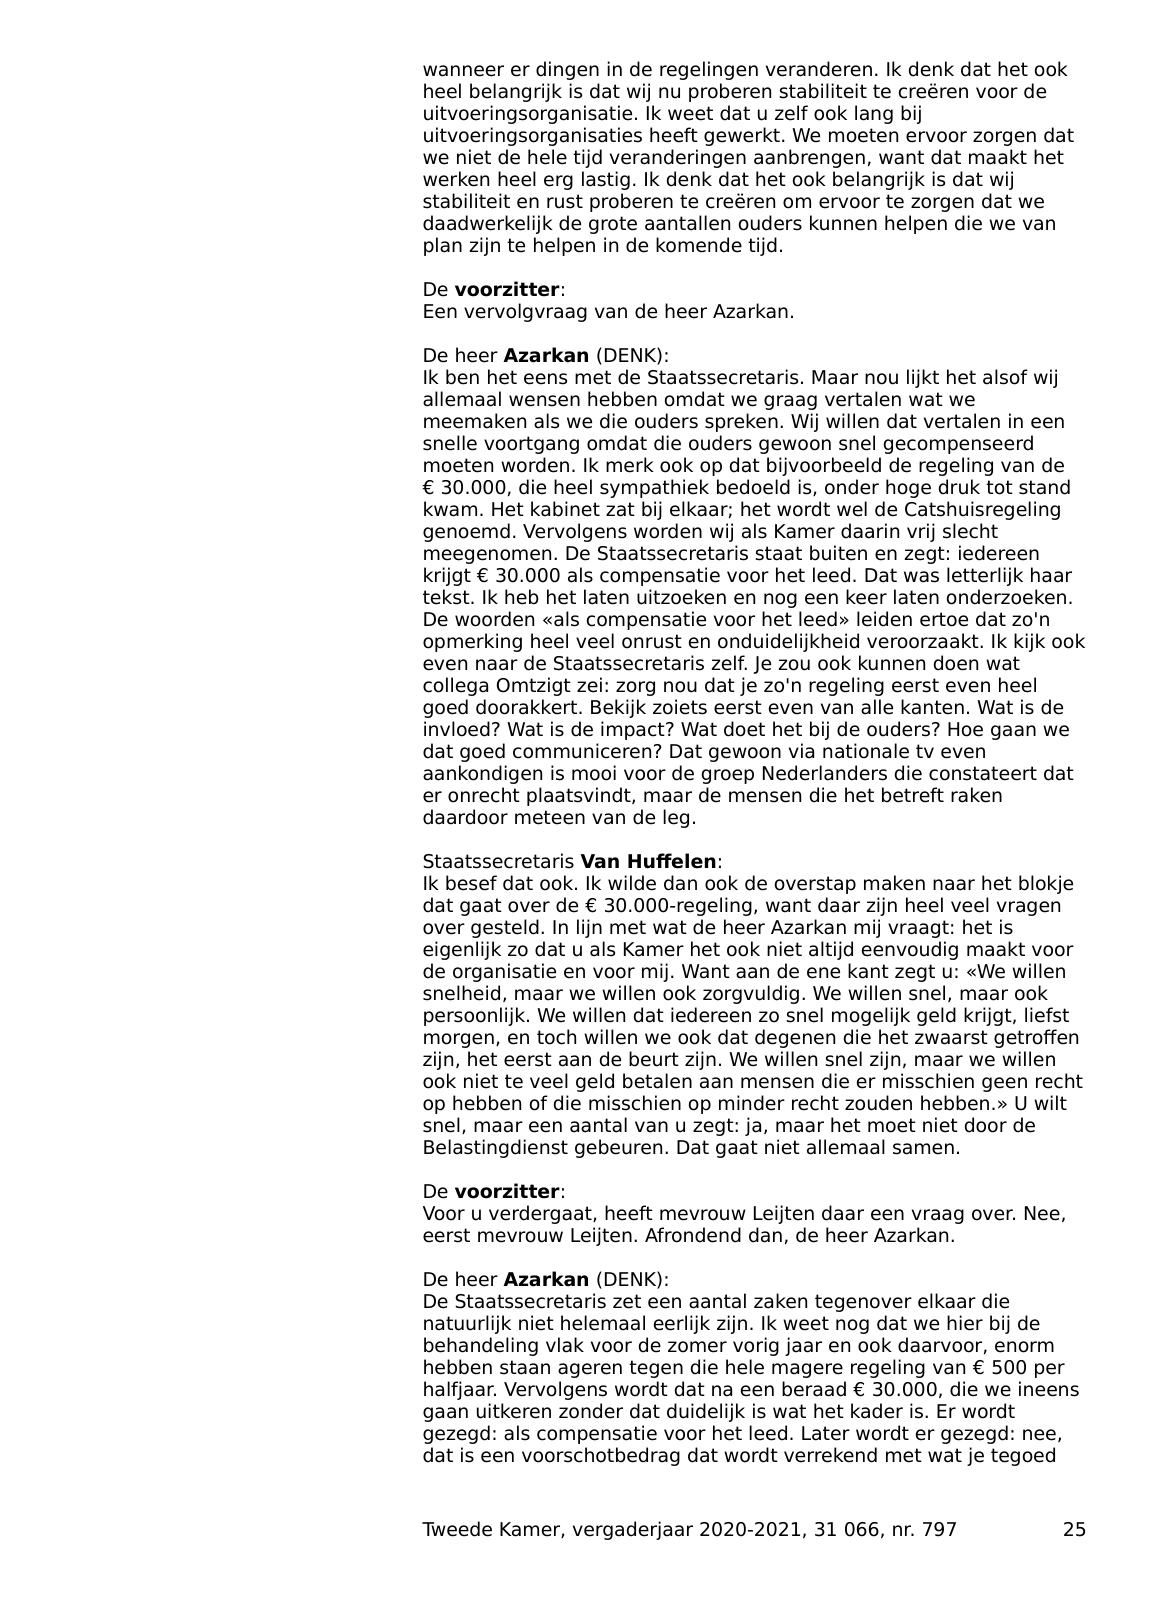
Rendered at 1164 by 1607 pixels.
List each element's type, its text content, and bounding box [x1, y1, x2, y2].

text Staatssecretaris Van Huffelen: [422, 851, 1087, 873]
text De heer Azarkan (DENK): [422, 345, 1087, 367]
text Ik besef dat ook. Ik wilde dan ook de overstap maken naar het blokje dat gaat over de € 30.000-regeling, want daar zijn heel veel vragen over gesteld. In lijn met wat de heer Azarkan mij vraagt: het is eigenlijk zo dat u als Kamer het ook niet altijd eenvoudig maakt voor de organisatie en voor mij. Want aan de ene kant zegt u: «We willen snelheid, maar we willen ook zorgvuldig. We willen snel, maar ook persoonlijk. We willen dat iedereen zo snel mogelijk geld krijgt, liefst morgen, en toch willen we ook dat degenen die het zwaarst getroffen zijn, het eerst aan de beurt zijn. We willen snel zijn, maar we willen ook niet te veel geld betalen aan mensen die er misschien geen recht op hebben of die misschien op minder recht zouden hebben.» U wilt snel, maar een aantal van u zegt: ja, maar het moet niet door de Belastingdienst gebeuren. Dat gaat niet allemaal samen. [422, 873, 1087, 1159]
text Voor u verdergaat, heeft mevrouw Leijten daar een vraag over. Nee, eerst mevrouw Leijten. Afrondend dan, de heer Azarkan. [422, 1203, 1087, 1247]
text De voorzitter: [422, 279, 1087, 301]
text De Staatssecretaris zet een aantal zaken tegenover elkaar die natuurlijk niet helemaal eerlijk zijn. Ik weet nog dat we hier bij de behandeling vlak voor de zomer vorig jaar en ook daarvoor, enorm hebben staan ageren tegen die hele magere regeling van € 500 per halfjaar. Vervolgens wordt dat na een beraad € 30.000, die we ineens gaan uitkeren zonder dat duidelijk is wat het kader is. Er wordt gezegd: als compensatie voor het leed. Later wordt er gezegd: nee, dat is een voorschotbedrag dat wordt verrekend met wat je tegoed [422, 1291, 1087, 1467]
text De voorzitter: [422, 1181, 1087, 1203]
text Een vervolgvraag van de heer Azarkan. [422, 301, 1087, 323]
text De heer Azarkan (DENK): [422, 1269, 1087, 1291]
text wanneer er dingen in de regelingen veranderen. Ik denk dat het ook heel belangrijk is dat wij nu proberen stabiliteit te creëren voor de uitvoeringsorganisatie. Ik weet dat u zelf ook lang bij uitvoeringsorganisaties heeft gewerkt. We moeten ervoor zorgen dat we niet de hele tijd veranderingen aanbrengen, want dat maakt het werken heel erg lastig. Ik denk dat het ook belangrijk is dat wij stabiliteit en rust proberen te creëren om ervoor te zorgen dat we daadwerkelijk de grote aantallen ouders kunnen helpen die we van plan zijn te helpen in de komende tijd. [422, 59, 1087, 257]
text Ik ben het eens met de Staatssecretaris. Maar nou lijkt het alsof wij allemaal wensen hebben omdat we graag vertalen wat we meemaken als we die ouders spreken. Wij willen dat vertalen in een snelle voortgang omdat die ouders gewoon snel gecompenseerd moeten worden. Ik merk ook op dat bijvoorbeeld de regeling van de € 30.000, die heel sympathiek bedoeld is, onder hoge druk tot stand kwam. Het kabinet zat bij elkaar; het wordt wel de Catshuisregeling genoemd. Vervolgens worden wij als Kamer daarin vrij slecht meegenomen. De Staatssecretaris staat buiten en zegt: iedereen krijgt € 30.000 als compensatie voor het leed. Dat was letterlijk haar tekst. Ik heb het laten uitzoeken en nog een keer laten onderzoeken. De woorden «als compensatie voor het leed» leiden ertoe dat zo'n opmerking heel veel onrust en onduidelijkheid veroorzaakt. Ik kijk ook even naar de Staatssecretaris zelf. Je zou ook kunnen doen wat collega Omtzigt zei: zorg nou dat je zo'n regeling eerst even heel goed doorakkert. Bekijk zoiets eerst even van alle kanten. Wat is de invloed? Wat is de impact? Wat doet het bij de ouders? Hoe gaan we dat goed communiceren? Dat gewoon via nationale tv even aankondigen is mooi voor de groep Nederlanders die constateert dat er onrecht plaatsvindt, maar de mensen die het betreft raken daardoor meteen van de leg. [422, 367, 1087, 829]
